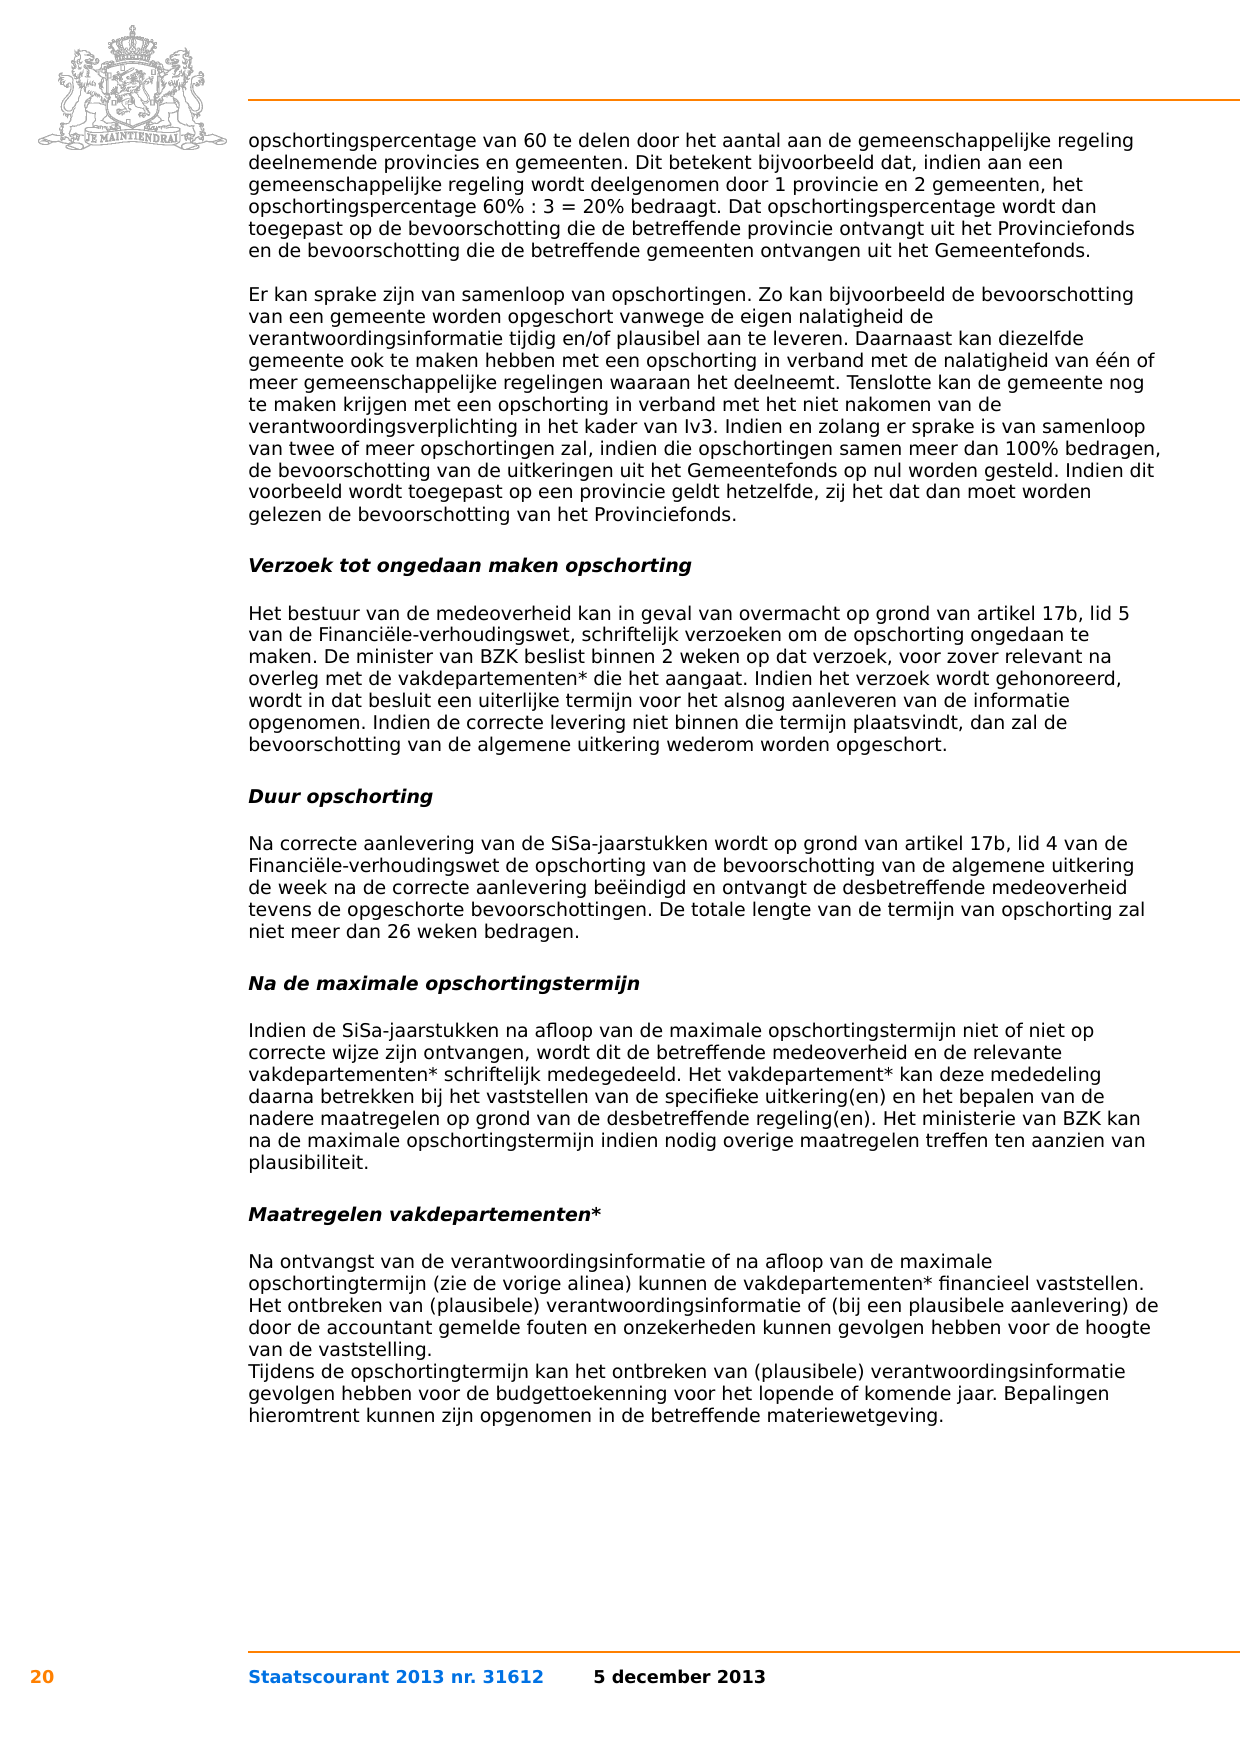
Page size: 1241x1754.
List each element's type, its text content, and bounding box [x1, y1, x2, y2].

text Er kan sprake zijn van samenloop van opschortingen. Zo kan bijvoorbeeld de bevoorschotting van een gemeente worden opgeschort vanwege de eigen nalatigheid de verantwoordingsinformatie tijdig en/of plausibel aan te leveren. Daarnaast kan diezelfde gemeente ook te maken hebben met een opschorting in verband met de nalatigheid van één of meer gemeenschappelijke regelingen waaraan het deelneemt. Tenslotte kan de gemeente nog te maken krijgen met een opschorting in verband met het niet nakomen van de verantwoordingsverplichting in het kader van Iv3. Indien en zolang er sprake is van samenloop van twee of meer opschortingen zal, indien die opschortingen samen meer dan 100% bedragen, de bevoorschotting van de uitkeringen uit het Gemeentefonds op nul worden gesteld. Indien dit voorbeeld wordt toegepast op een provincie geldt hetzelfde, zij het dat dan moet worden gelezen de bevoorschotting van het Provinciefonds. [248, 284, 1163, 525]
text Het bestuur van de medeoverheid kan in geval van overmacht op grond van artikel 17b, lid 5 van de Financiële-verhoudingswet, schriftelijk verzoeken om de opschorting ongedaan te maken. De minister van BZK beslist binnen 2 weken op dat verzoek, voor zover relevant na overleg met de vakdepartementen* die het aangaat. Indien het verzoek wordt gehonoreerd, wordt in dat besluit een uiterlijke termijn voor het alsnog aanleveren van de informatie opgenomen. Indien de correcte levering niet binnen die termijn plaatsvindt, dan zal de bevoorschotting van de algemene uitkering wederom worden opgeschort. [248, 602, 1163, 756]
subtitle Verzoek tot ongedaan maken opschorting [248, 555, 1163, 577]
subtitle Maatregelen vakdepartementen* [248, 1204, 1163, 1226]
text opschortingspercentage van 60 te delen door het aantal aan de gemeenschappelijke regeling deelnemende provincies en gemeenten. Dit betekent bijvoorbeeld dat, indien aan een gemeenschappelijke regeling wordt deelgenomen door 1 provincie en 2 gemeenten, het opschortingspercentage 60% : 3 = 20% bedraagt. Dat opschortingspercentage wordt dan toegepast op de bevoorschotting die de betreffende provincie ontvangt uit het Provinciefonds en de bevoorschotting die de betreffende gemeenten ontvangen uit het Gemeentefonds. [248, 130, 1163, 262]
text Na correcte aanlevering van de SiSa-jaarstukken wordt op grond van artikel 17b, lid 4 van de Financiële-verhoudingswet de opschorting van de bevoorschotting van de algemene uitkering de week na de correcte aanlevering beëindigd en ontvangt de desbetreffende medeoverheid tevens de opgeschorte bevoorschottingen. De totale lengte van de termijn van opschorting zal niet meer dan 26 weken bedragen. [248, 833, 1163, 943]
subtitle Duur opschorting [248, 786, 1163, 808]
text Na ontvangst van de verantwoordingsinformatie of na afloop van de maximale opschortingtermijn (zie de vorige alinea) kunnen de vakdepartementen* financieel vaststellen. Het ontbreken van (plausibele) verantwoordingsinformatie of (bij een plausibele aanlevering) de door de accountant gemelde fouten en onzekerheden kunnen gevolgen hebben voor de hoogte van de vaststelling. [248, 1251, 1163, 1361]
picture [38, 25, 227, 150]
text Tijdens de opschortingtermijn kan het ontbreken van (plausibele) verantwoordingsinformatie gevolgen hebben voor de budgettoekenning voor het lopende of komende jaar. Bepalingen hieromtrent kunnen zijn opgenomen in de betreffende materiewetgeving. [248, 1361, 1163, 1427]
text Indien de SiSa-jaarstukken na afloop van de maximale opschortingstermijn niet of niet op correcte wijze zijn ontvangen, wordt dit de betreffende medeoverheid en de relevante vakdepartementen* schriftelijk medegedeeld. Het vakdepartement* kan deze mededeling daarna betrekken bij het vaststellen van de specifieke uitkering(en) en het bepalen van de nadere maatregelen op grond van de desbetreffende regeling(en). Het ministerie van BZK kan na de maximale opschortingstermijn indien nodig overige maatregelen treffen ten aanzien van plausibiliteit. [248, 1020, 1163, 1174]
subtitle Na de maximale opschortingstermijn [248, 973, 1163, 995]
